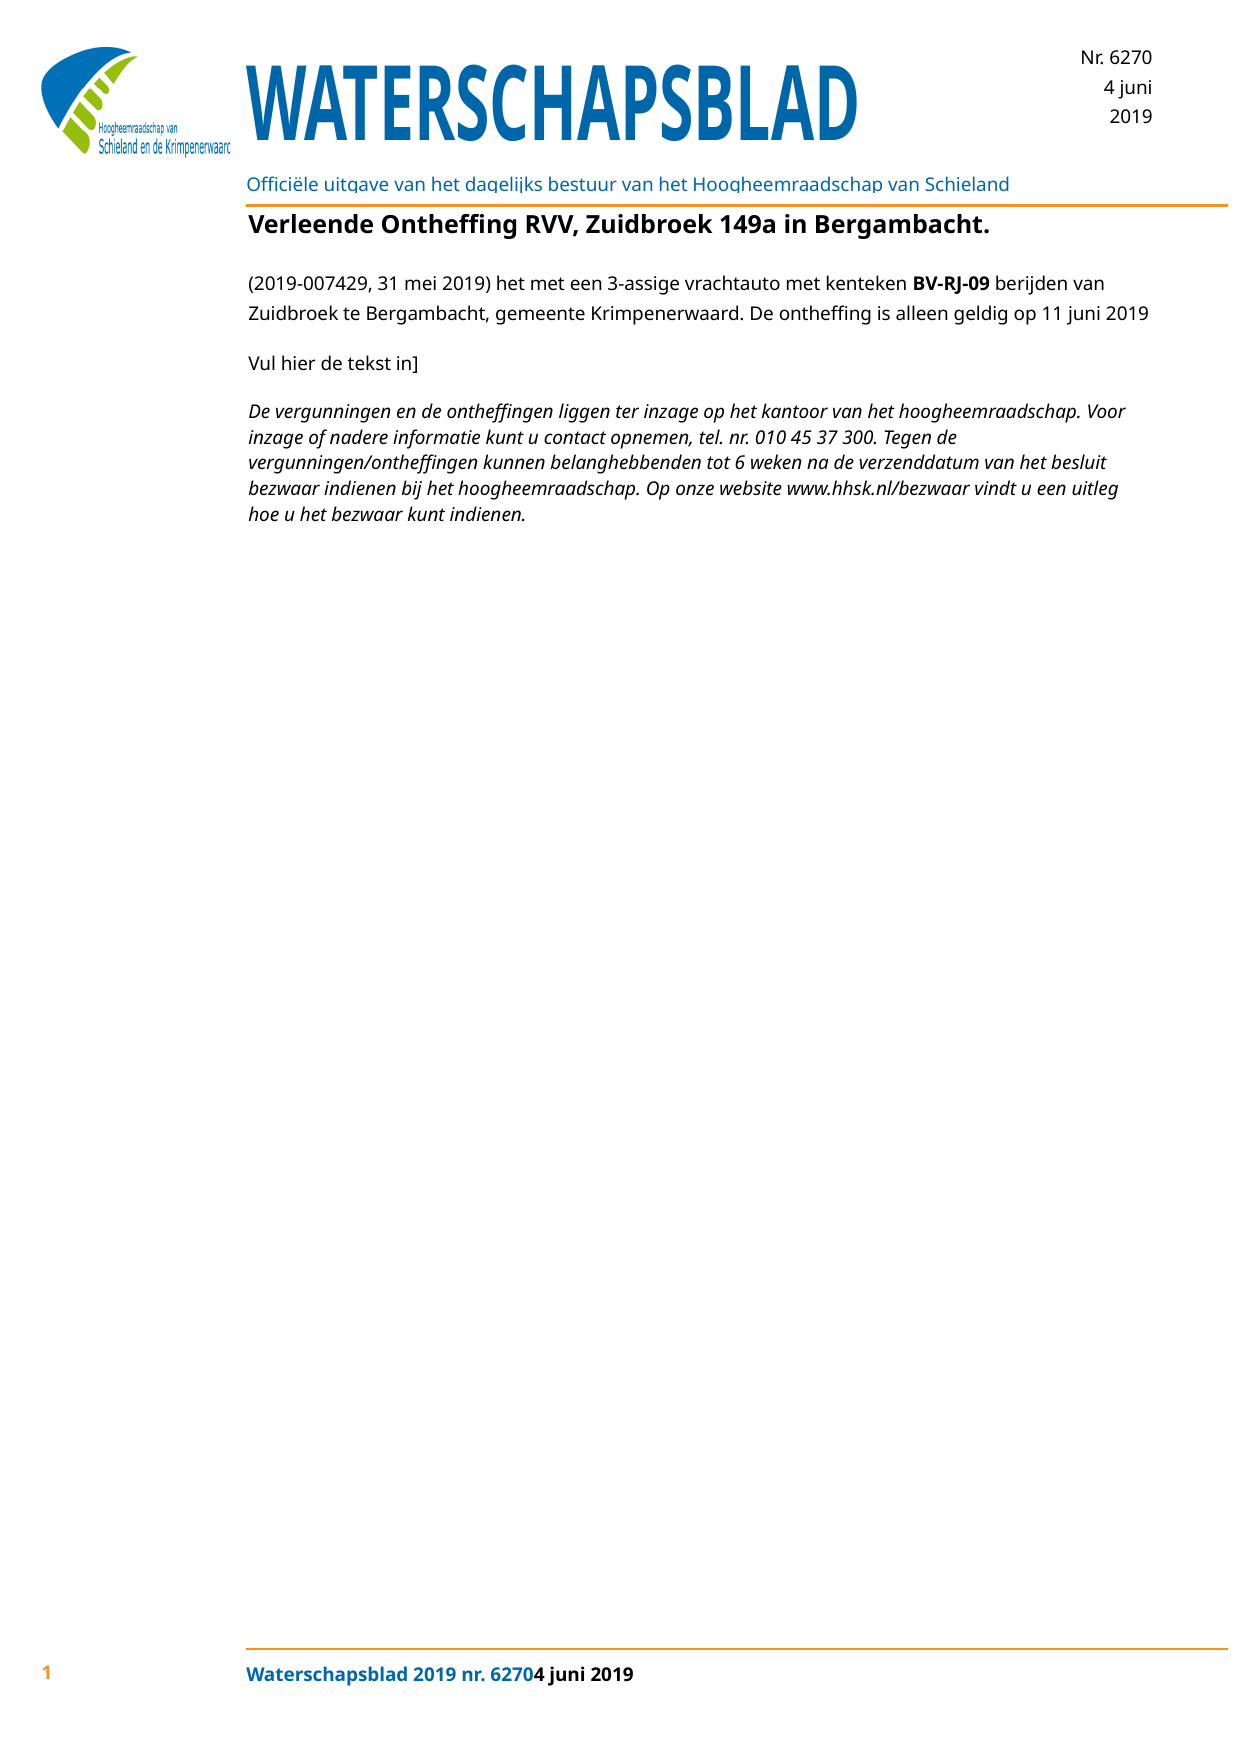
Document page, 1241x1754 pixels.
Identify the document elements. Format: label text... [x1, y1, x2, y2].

text (2019-007429, 31 mei 2019) het met een 3-assige vrachtauto met kenteken BV-RJ-09 berijden van Zuidbroek te Bergambacht, gemeente Krimpenerwaard. De ontheffing is alleen geldig op 11 juni 2019 [248, 270, 1152, 326]
text De vergunningen en de ontheffingen liggen ter inzage op het kantoor van het hoogheemraadschap. Voor inzage of nadere informatie kunt u contact opnemen, tel. nr. 010 45 37 300. Tegen de vergunningen/ontheffingen kunnen belanghebbenden tot 6 weken na de verzenddatum van het besluit bezwaar indienen bij het hoogheemraadschap. Op onze website www.hhsk.nl/bezwaar vindt u een uitleg hoe u het bezwaar kunt indienen. [248, 398, 1152, 527]
picture [41, 47, 231, 172]
text Vul hier de tekst in] [248, 350, 1152, 376]
text Verleende Ontheffing RVV, Zuidbroek 149a in Bergambacht. [248, 207, 1152, 241]
